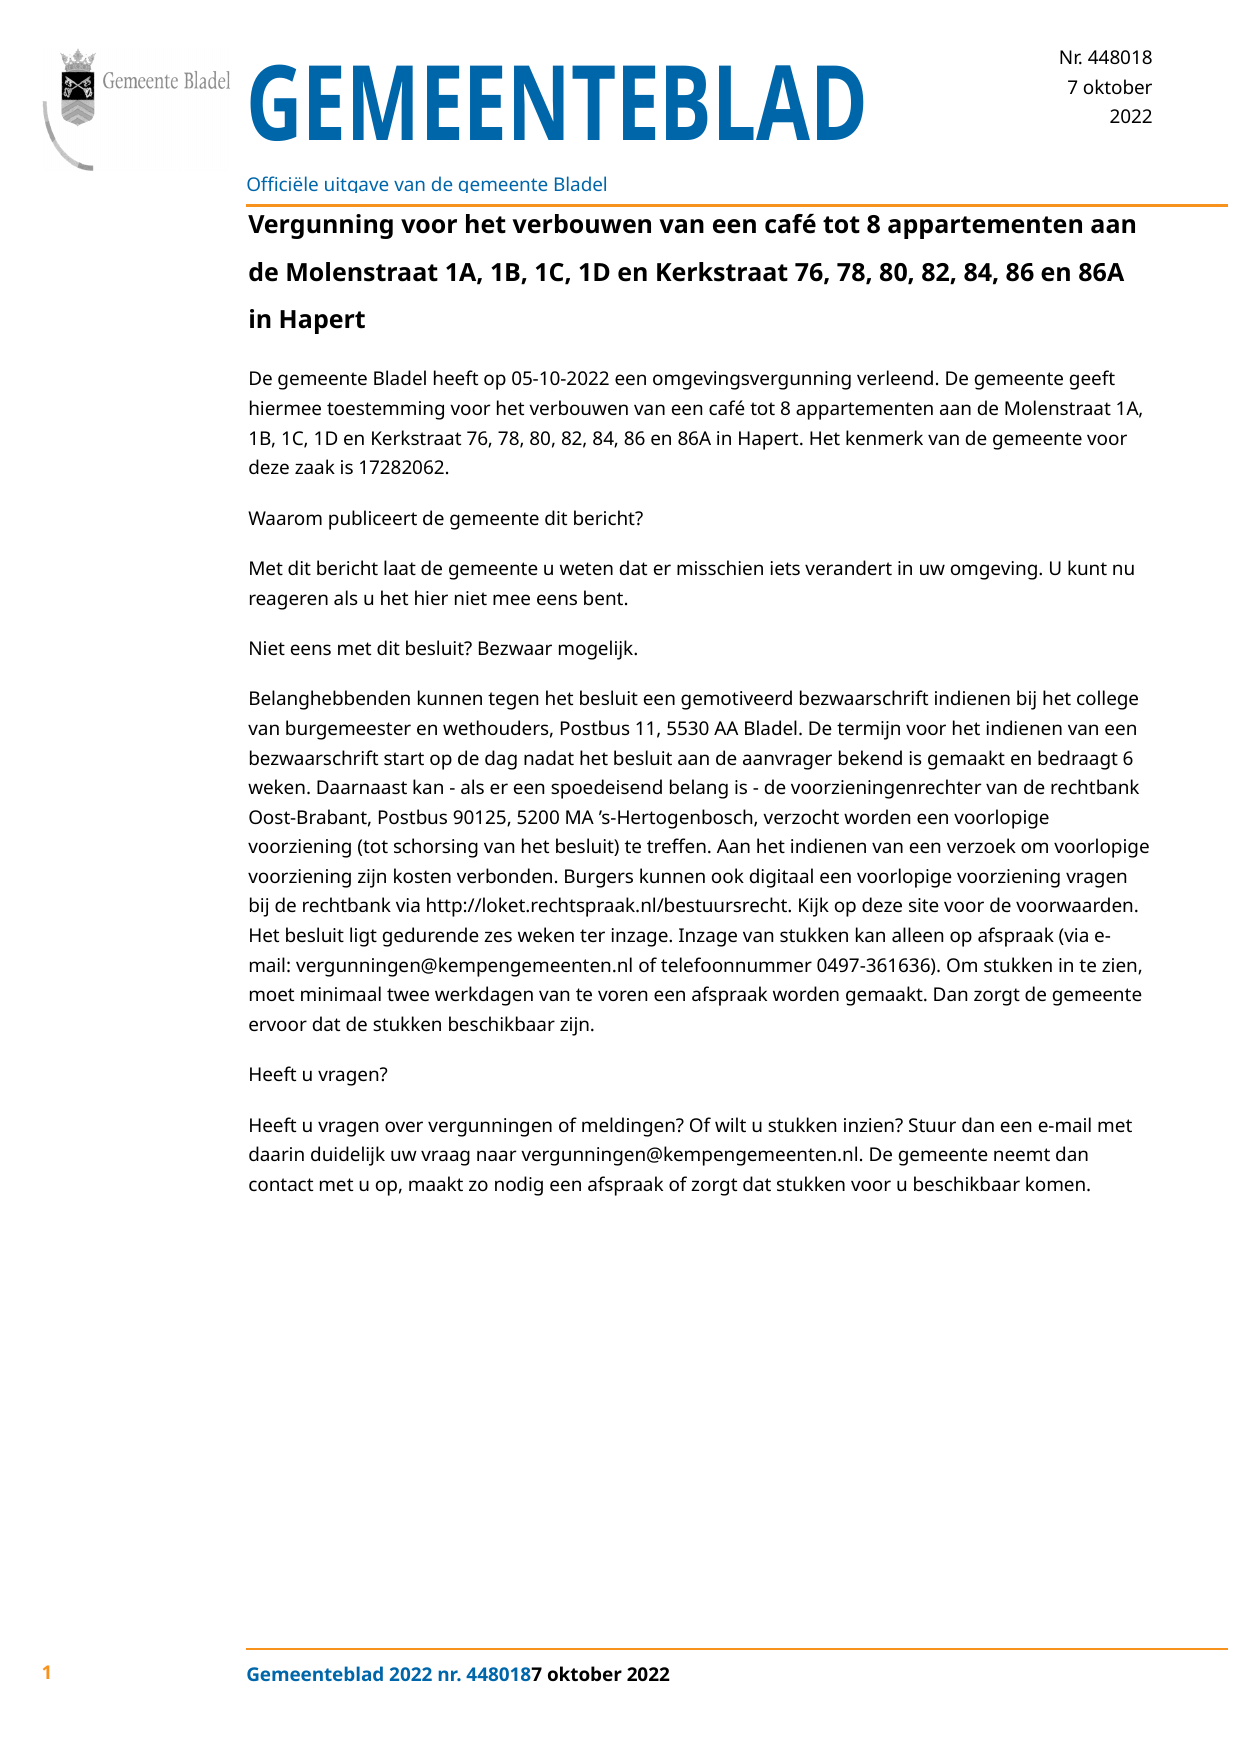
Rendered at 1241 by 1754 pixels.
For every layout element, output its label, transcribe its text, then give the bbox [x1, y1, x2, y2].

text Heeft u vragen? [248, 1061, 1152, 1087]
text Niet eens met dit besluit? Bezwaar mogelijk. [248, 635, 1152, 661]
text De gemeente Bladel heeft op 05-10-2022 een omgevingsvergunning verleend. De gemeente geeft hiermee toestemming voor het verbouwen van een café tot 8 appartementen aan de Molenstraat 1A, 1B, 1C, 1D en Kerkstraat 76, 78, 80, 82, 84, 86 en 86A in Hapert. Het kenmerk van de gemeente voor deze zaak is 17282062. [248, 366, 1152, 480]
text Vergunning voor het verbouwen van een café tot 8 appartementen aan de Molenstraat 1A, 1B, 1C, 1D en Kerkstraat 76, 78, 80, 82, 84, 86 en 86A in Hapert [248, 207, 1152, 336]
text Belanghebbenden kunnen tegen het besluit een gemotiveerd bezwaarschrift indienen bij het college van burgemeester en wethouders, Postbus 11, 5530 AA Bladel. De termijn voor het indienen van een bezwaarschrift start op de dag nadat het besluit aan de aanvrager bekend is gemaakt en bedraagt 6 weken. Daarnaast kan - als er een spoedeisend belang is - de voorzieningenrechter van de rechtbank Oost-Brabant, Postbus 90125, 5200 MA ’s-Hertogenbosch, verzocht worden een voorlopige voorziening (tot schorsing van het besluit) te treffen. Aan het indienen van een verzoek om voorlopige voorziening zijn kosten verbonden. Burgers kunnen ook digitaal een voorlopige voorziening vragen bij de rechtbank via http://loket.rechtspraak.nl/bestuursrecht. Kijk op deze site voor de voorwaarden. Het besluit ligt gedurende zes weken ter inzage. Inzage van stukken kan alleen op afspraak (via e-mail: vergunningen@kempengemeenten.nl of telefoonnummer 0497-361636). Om stukken in te zien, moet minimaal twee werkdagen van te voren een afspraak worden gemaakt. Dan zorgt de gemeente ervoor dat de stukken beschikbaar zijn. [248, 686, 1152, 1037]
text Waarom publiceert de gemeente dit bericht? [248, 505, 1152, 530]
picture [41, 47, 231, 172]
text Heeft u vragen over vergunningen of meldingen? Of wilt u stukken inzien? Stuur dan een e-mail met daarin duidelijk uw vraag naar vergunningen@kempengemeenten.nl. De gemeente neemt dan contact met u op, maakt zo nodig een afspraak of zorgt dat stukken voor u beschikbaar komen. [248, 1112, 1152, 1197]
text Met dit bericht laat de gemeente u weten dat er misschien iets verandert in uw omgeving. U kunt nu reageren als u het hier niet mee eens bent. [248, 555, 1152, 610]
